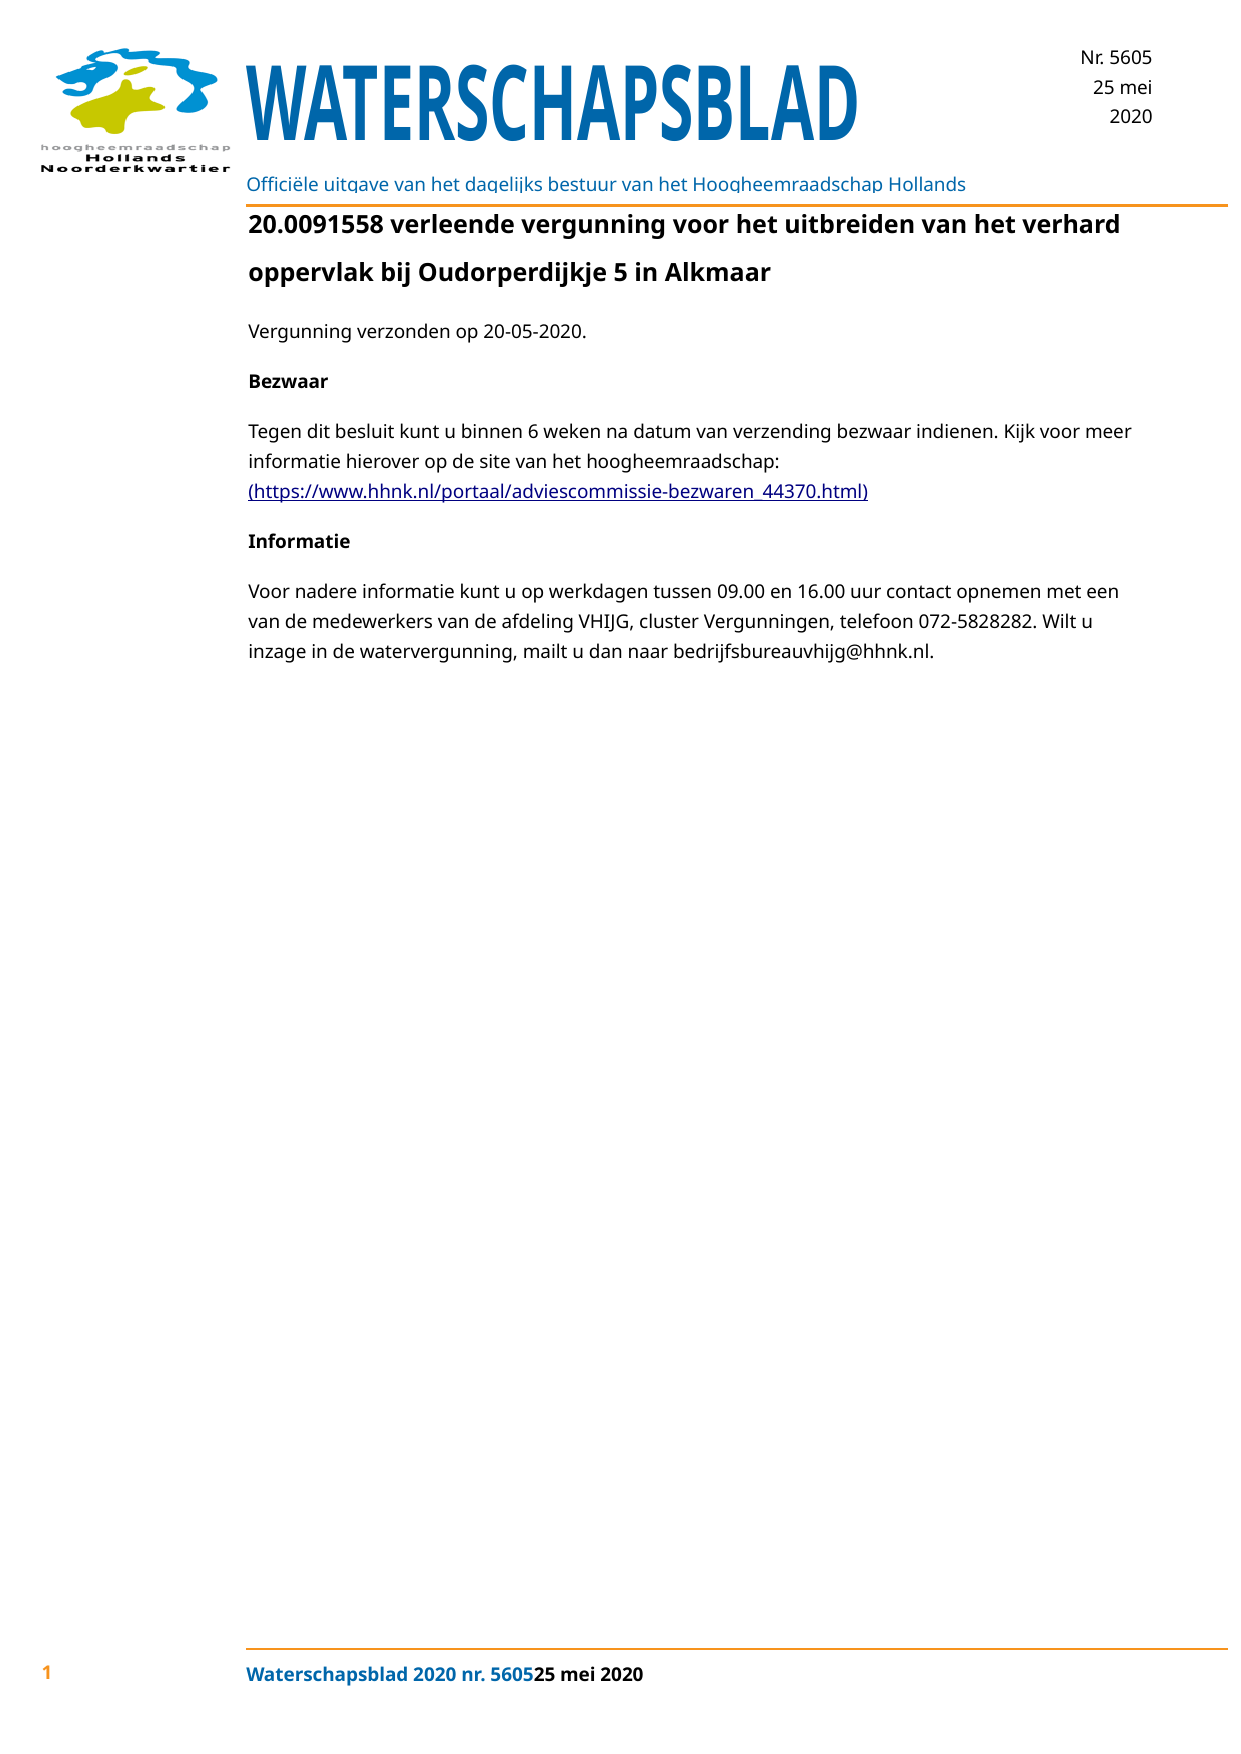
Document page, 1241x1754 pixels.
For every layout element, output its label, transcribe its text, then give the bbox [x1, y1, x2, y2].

picture [41, 47, 231, 172]
text Voor nadere informatie kunt u op werkdagen tussen 09.00 en 16.00 uur contact opnemen met een van de medewerkers van de afdeling VHIJG, cluster Vergunningen, telefoon 072-5828282. Wilt u inzage in de watervergunning, mailt u dan naar bedrijfsbureauvhijg@hhnk.nl. [248, 579, 1152, 664]
text Informatie [248, 528, 1152, 554]
text Tegen dit besluit kunt u binnen 6 weken na datum van verzending bezwaar indienen. Kijk voor meer informatie hierover op de site van het hoogheemraadschap: (https://www.hhnk.nl/portaal/adviescommissie-bezwaren_44370.html) [248, 419, 1152, 504]
text 20.0091558 verleende vergunning voor het uitbreiden van het verhard oppervlak bij Oudorperdijkje 5 in Alkmaar [248, 207, 1152, 288]
text Vergunning verzonden op 20-05-2020. [248, 318, 1152, 344]
text Bezwaar [248, 368, 1152, 394]
